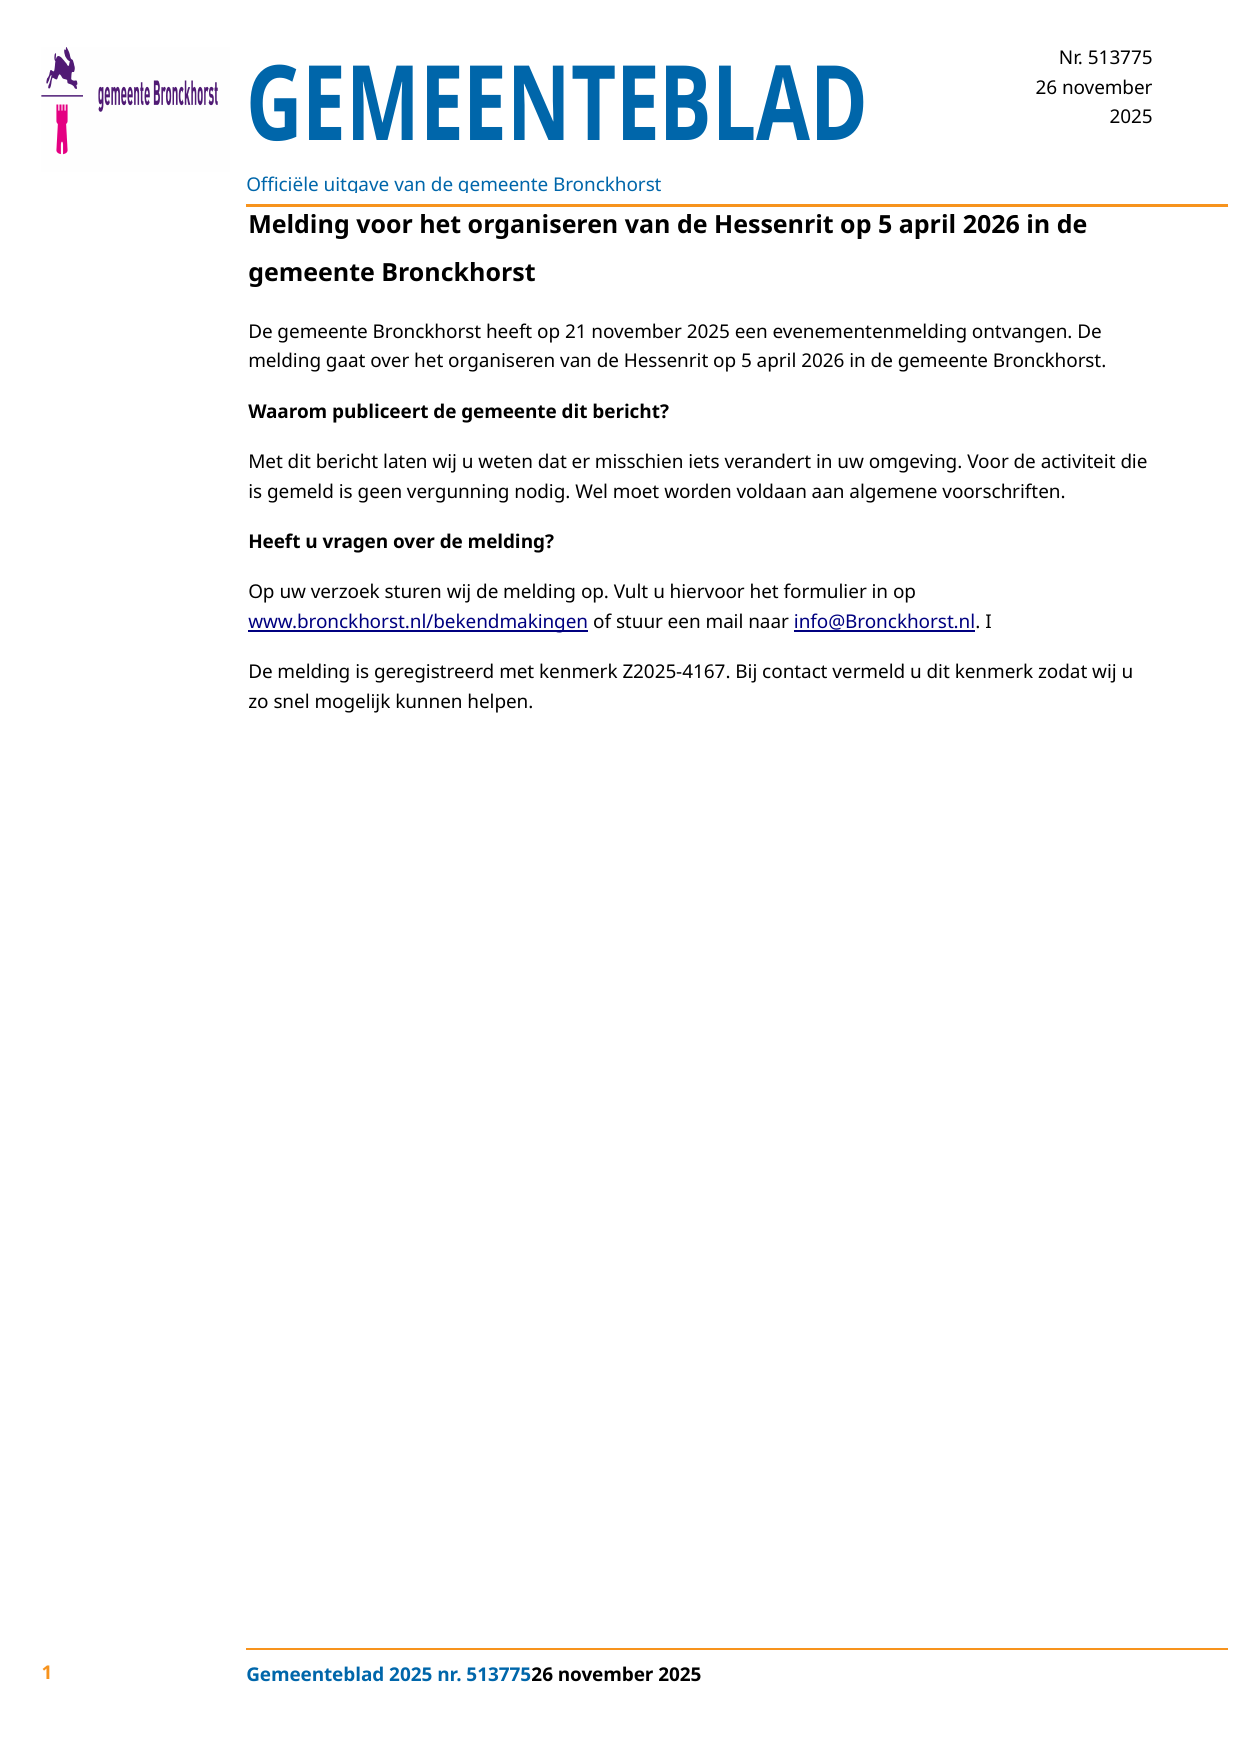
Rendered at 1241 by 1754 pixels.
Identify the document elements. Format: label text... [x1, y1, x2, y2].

text Met dit bericht laten wij u weten dat er misschien iets verandert in uw omgeving. Voor de activiteit die is gemeld is geen vergunning nodig. Wel moet worden voldaan aan algemene voorschriften. [248, 448, 1152, 504]
text De melding is geregistreerd met kenmerk Z2025-4167. Bij contact vermeld u dit kenmerk zodat wij u zo snel mogelijk kunnen helpen. [248, 659, 1152, 714]
text De gemeente Bronckhorst heeft op 21 november 2025 een evenementenmelding ontvangen. De melding gaat over het organiseren van de Hessenrit op 5 april 2026 in de gemeente Bronckhorst. [248, 318, 1152, 373]
text Melding voor het organiseren van de Hessenrit op 5 april 2026 in de gemeente Bronckhorst [248, 207, 1152, 288]
picture [41, 47, 231, 172]
text Waarom publiceert de gemeente dit bericht? [248, 398, 1152, 424]
text Heeft u vragen over de melding? [248, 528, 1152, 554]
text Op uw verzoek sturen wij de melding op. Vult u hiervoor het formulier in op www.bronckhorst.nl/bekendmakingen of stuur een mail naar info@Bronckhorst.nl. I [248, 579, 1152, 634]
